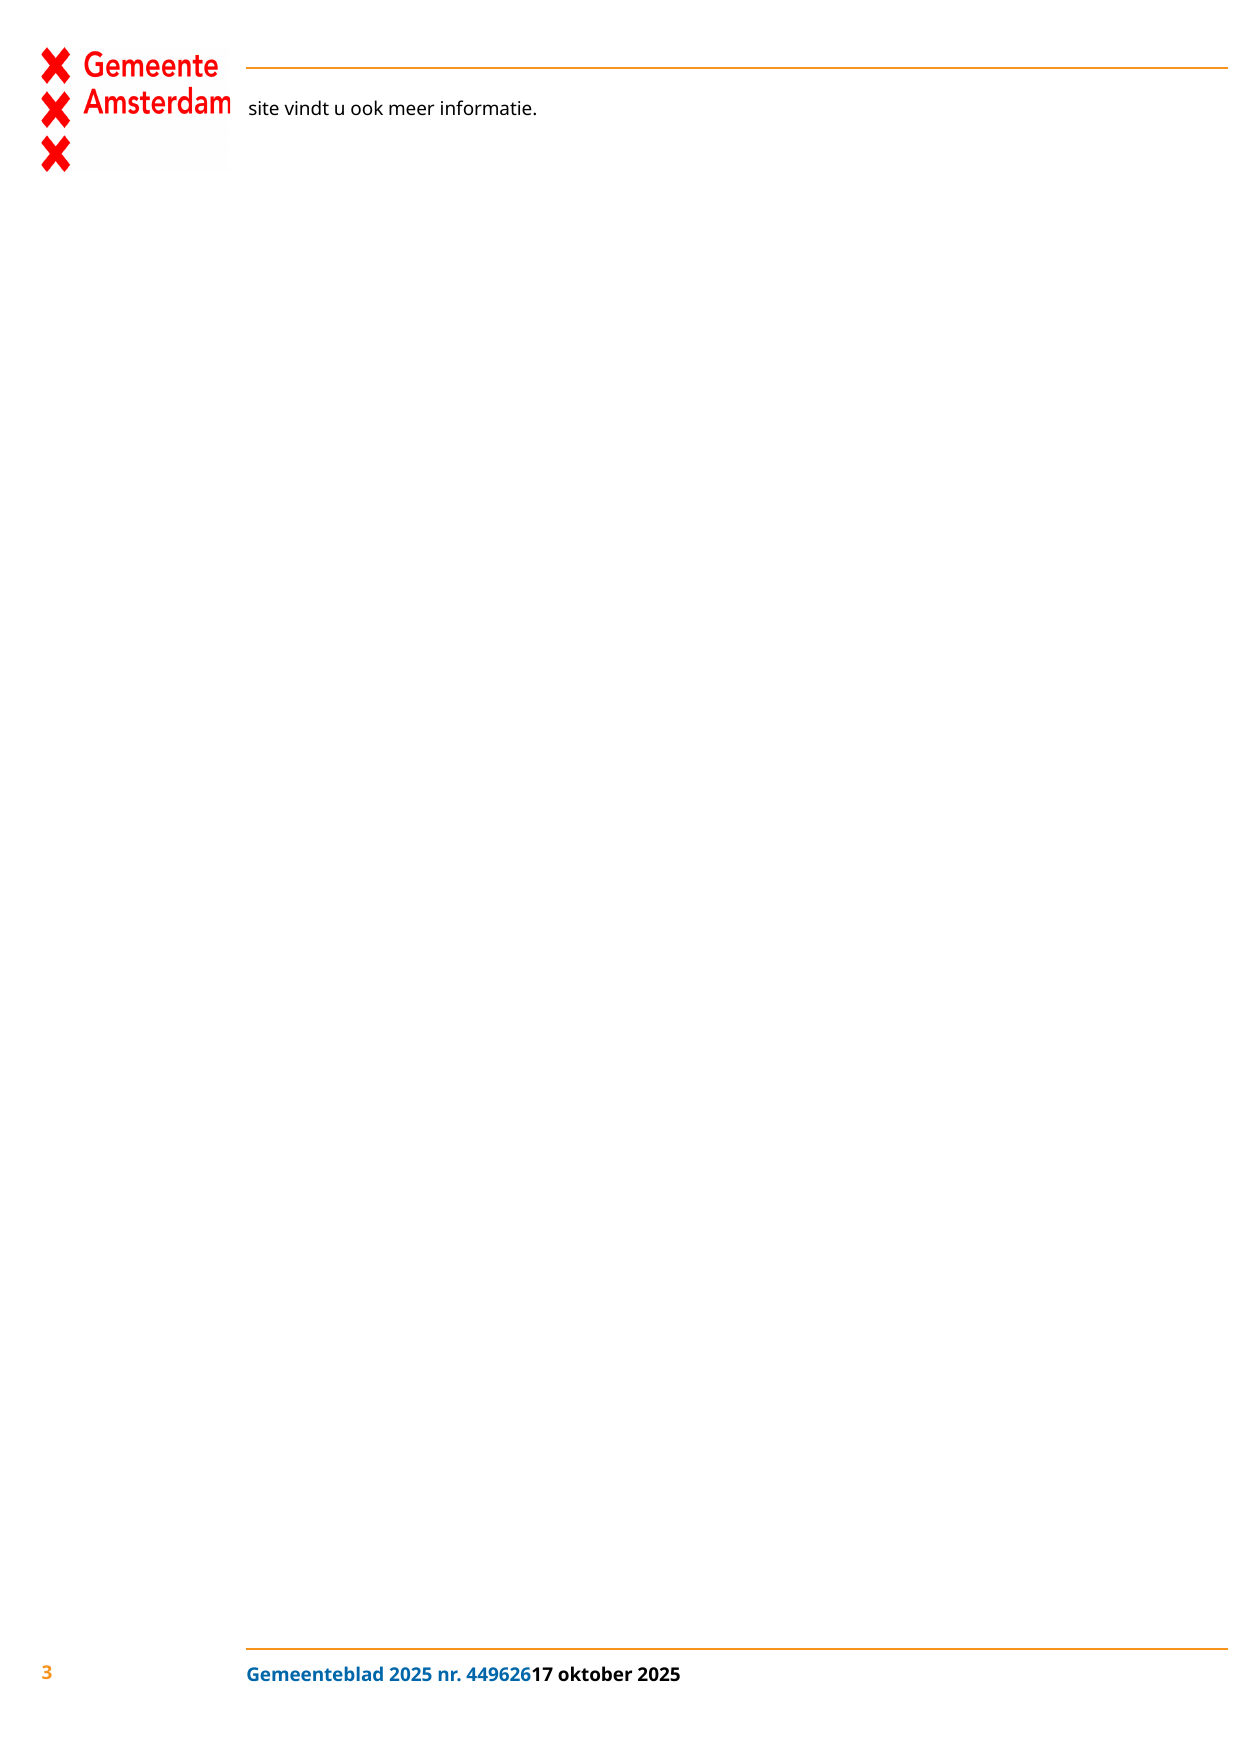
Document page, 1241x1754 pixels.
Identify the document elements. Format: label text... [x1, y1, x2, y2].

text site vindt u ook meer informatie. [248, 95, 1152, 121]
picture [41, 47, 231, 172]
